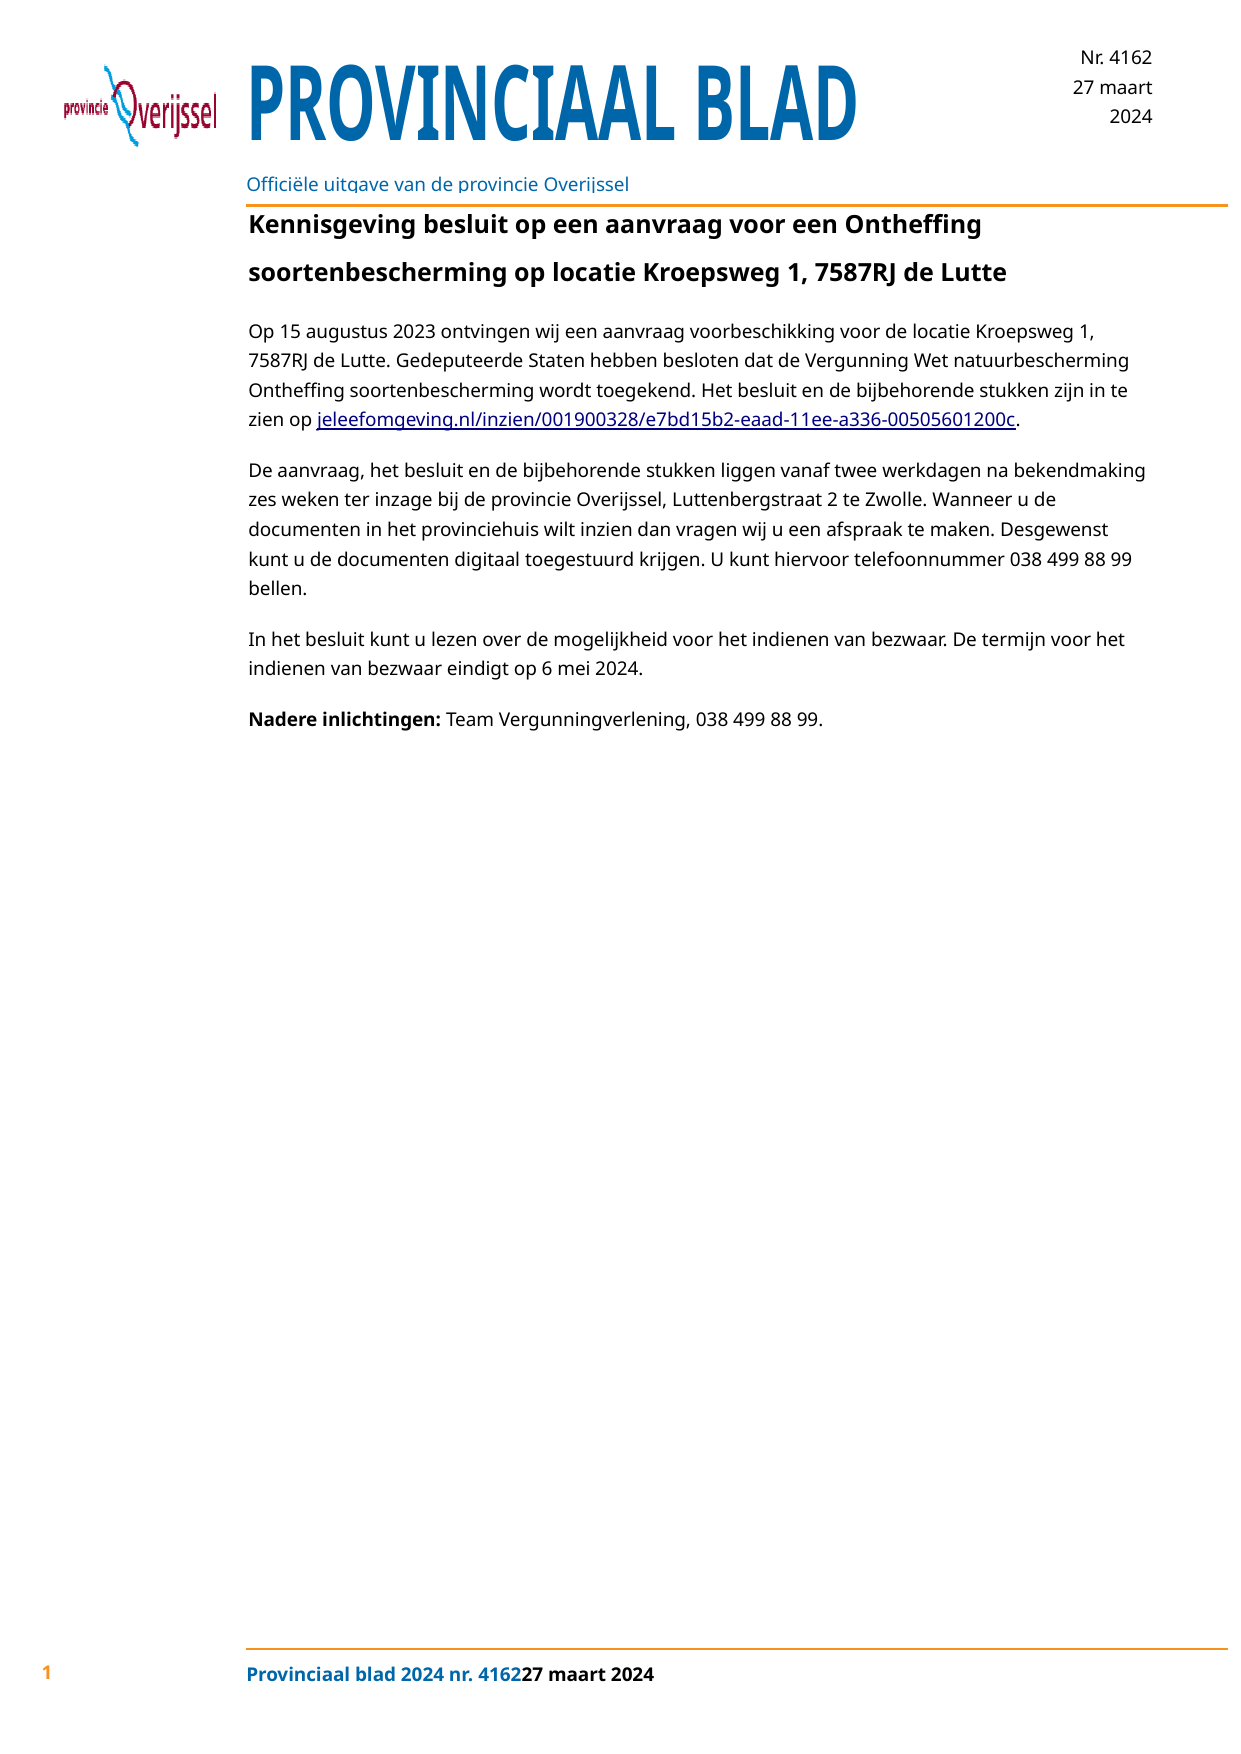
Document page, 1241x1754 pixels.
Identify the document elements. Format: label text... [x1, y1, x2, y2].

text Nadere inlichtingen: Team Vergunningverlening, 038 499 88 99. [248, 706, 1152, 732]
text De aanvraag, het besluit en de bijbehorende stukken liggen vanaf twee werkdagen na bekendmaking zes weken ter inzage bij de provincie Overijssel, Luttenbergstraat 2 te Zwolle. Wanneer u de documenten in het provinciehuis wilt inzien dan vragen wij u een afspraak te maken. Desgewenst kunt u de documenten digitaal toegestuurd krijgen. U kunt hiervoor telefoonnummer 038 499 88 99 bellen. [248, 457, 1152, 601]
picture [41, 47, 231, 172]
text Kennisgeving besluit op een aanvraag voor een Ontheffing soortenbescherming op locatie Kroepsweg 1, 7587RJ de Lutte [248, 207, 1152, 288]
text In het besluit kunt u lezen over de mogelijkheid voor het indienen van bezwaar. De termijn voor het indienen van bezwaar eindigt op 6 mei 2024. [248, 626, 1152, 681]
text Op 15 augustus 2023 ontvingen wij een aanvraag voorbeschikking voor de locatie Kroepsweg 1, 7587RJ de Lutte. Gedeputeerde Staten hebben besloten dat de Vergunning Wet natuurbescherming Ontheffing soortenbescherming wordt toegekend. Het besluit en de bijbehorende stukken zijn in te zien op jeleefomgeving.nl/inzien/001900328/e7bd15b2-eaad-11ee-a336-00505601200c. [248, 318, 1152, 432]
